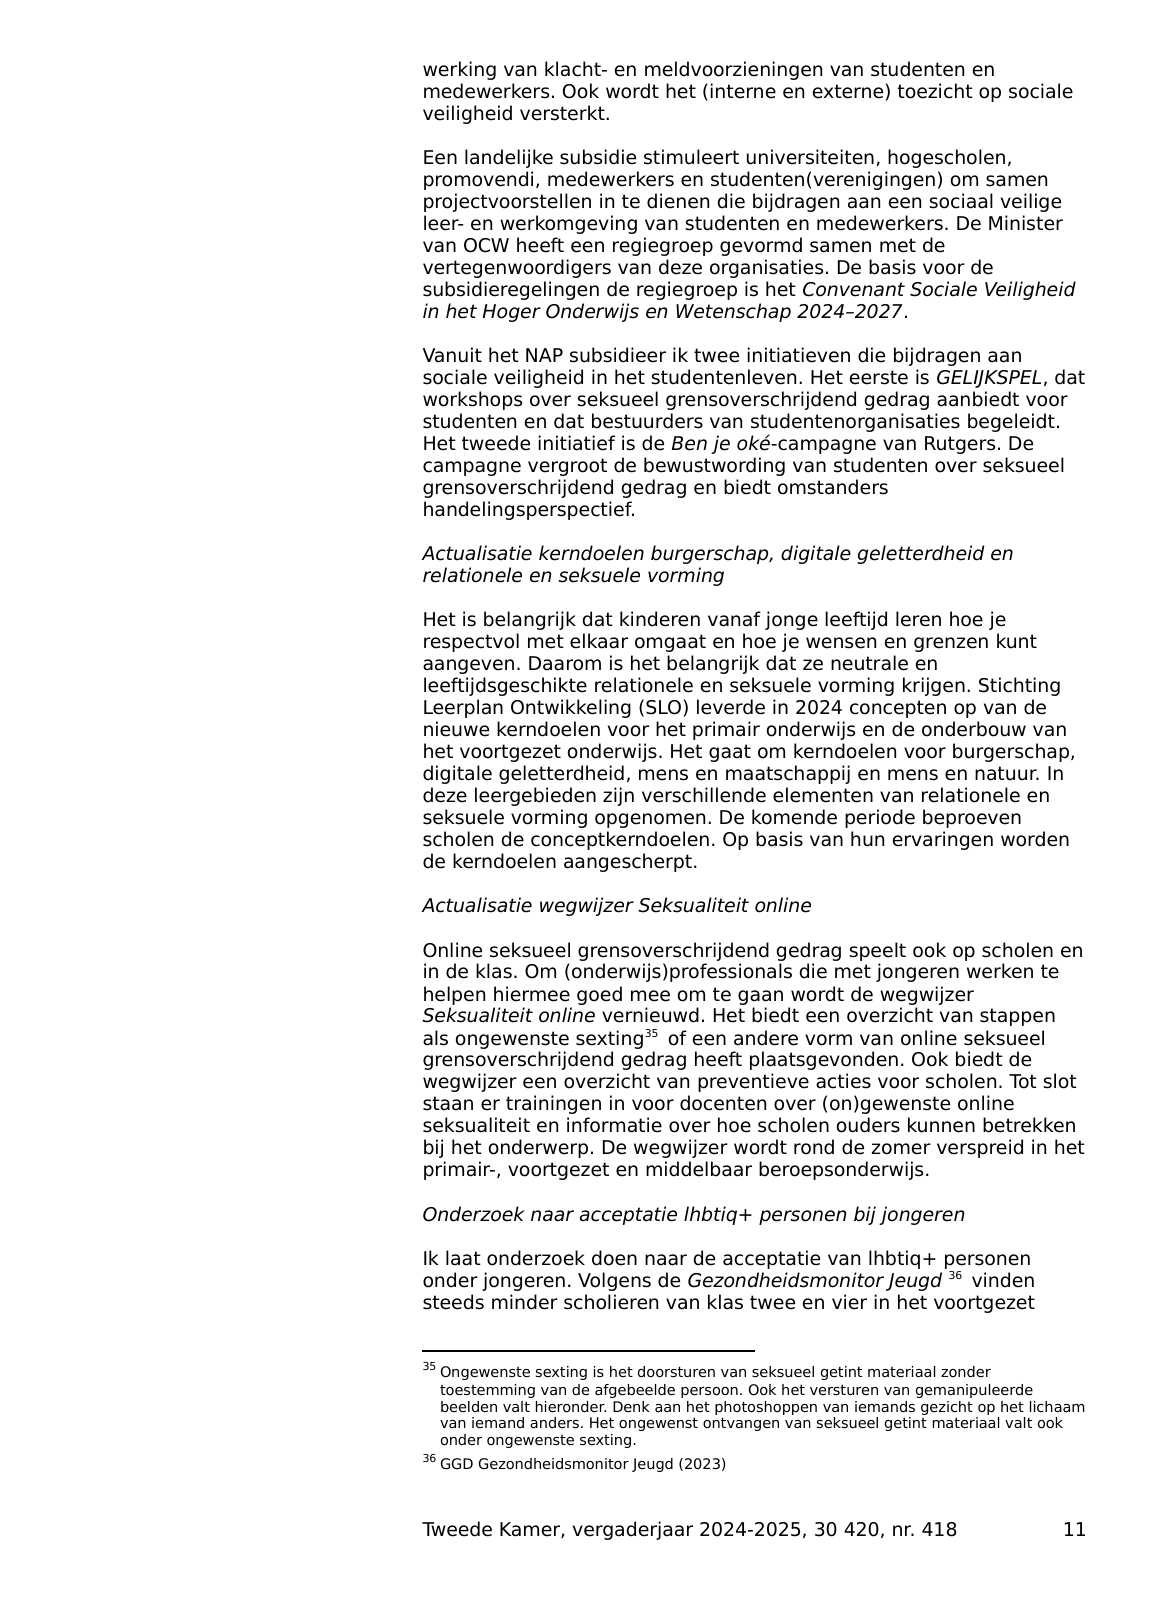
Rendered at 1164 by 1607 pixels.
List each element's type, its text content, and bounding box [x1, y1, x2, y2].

subtitle Onderzoek naar acceptatie lhbtiq+ personen bij jongeren [422, 1203, 1087, 1225]
text Ongewenste sexting is het doorsturen van seksueel getint materiaal zonder toestemming van de afgebeelde persoon. Ook het versturen van gemanipuleerde beelden valt hieronder. Denk aan het photoshoppen van iemands gezicht op het lichaam van iemand anders. Het ongewenst ontvangen van seksueel getint materiaal valt ook onder ongewenste sexting. [422, 1360, 1087, 1449]
text GGD Gezondheidsmonitor Jeugd (2023) [422, 1452, 1087, 1474]
text Een landelijke subsidie stimuleert universiteiten, hogescholen, promovendi, medewerkers en studenten(verenigingen) om samen projectvoorstellen in te dienen die bijdragen aan een sociaal veilige leer- en werkomgeving van studenten en medewerkers. De Minister van OCW heeft een regiegroep gevormd samen met de vertegenwoordigers van deze organisaties. De basis voor de subsidieregelingen de regiegroep is het Convenant Sociale Veiligheid in het Hoger Onderwijs en Wetenschap 2024–2027. [422, 147, 1087, 323]
text Het is belangrijk dat kinderen vanaf jonge leeftijd leren hoe je respectvol met elkaar omgaat en hoe je wensen en grenzen kunt aangeven. Daarom is het belangrijk dat ze neutrale en leeftijdsgeschikte relationele en seksuele vorming krijgen. Stichting Leerplan Ontwikkeling (SLO) leverde in 2024 concepten op van de nieuwe kerndoelen voor het primair onderwijs en de onderbouw van het voortgezet onderwijs. Het gaat om kerndoelen voor burgerschap, digitale geletterdheid, mens en maatschappij en mens en natuur. In deze leergebieden zijn verschillende elementen van relationele en seksuele vorming opgenomen. De komende periode beproeven scholen de conceptkerndoelen. Op basis van hun ervaringen worden de kerndoelen aangescherpt. [422, 609, 1087, 873]
text Online seksueel grensoverschrijdend gedrag speelt ook op scholen en in de klas. Om (onderwijs)professionals die met jongeren werken te helpen hiermee goed mee om te gaan wordt de wegwijzer Seksualiteit online vernieuwd. Het biedt een overzicht van stappen als ongewenste sexting of een andere vorm van online seksueel grensoverschrijdend gedrag heeft plaatsgevonden. Ook biedt de wegwijzer een overzicht van preventieve acties voor scholen. Tot slot staan er trainingen in voor docenten over (on)gewenste online seksualiteit en informatie over hoe scholen ouders kunnen betrekken bij het onderwerp. De wegwijzer wordt rond de zomer verspreid in het primair-, voortgezet en middelbaar beroepsonderwijs. [422, 939, 1087, 1181]
text Vanuit het NAP subsidieer ik twee initiatieven die bijdragen aan sociale veiligheid in het studentenleven. Het eerste is GELIJKSPEL, dat workshops over seksueel grensoverschrijdend gedrag aanbiedt voor studenten en dat bestuurders van studentenorganisaties begeleidt. Het tweede initiatief is de Ben je oké-campagne van Rutgers. De campagne vergroot de bewustwording van studenten over seksueel grensoverschrijdend gedrag en biedt omstanders handelingsperspectief. [422, 345, 1087, 521]
text Ik laat onderzoek doen naar de acceptatie van lhbtiq+ personen onder jongeren. Volgens de Gezondheidsmonitor Jeugd vinden steeds minder scholieren van klas twee en vier in het voortgezet [422, 1248, 1087, 1313]
subtitle Actualisatie kerndoelen burgerschap, digitale geletterdheid en relationele en seksuele vorming [422, 543, 1087, 587]
subtitle Actualisatie wegwijzer Seksualiteit online [422, 895, 1087, 917]
text werking van klacht- en meldvoorzieningen van studenten en medewerkers. Ook wordt het (interne en externe) toezicht op sociale veiligheid versterkt. [422, 59, 1087, 125]
